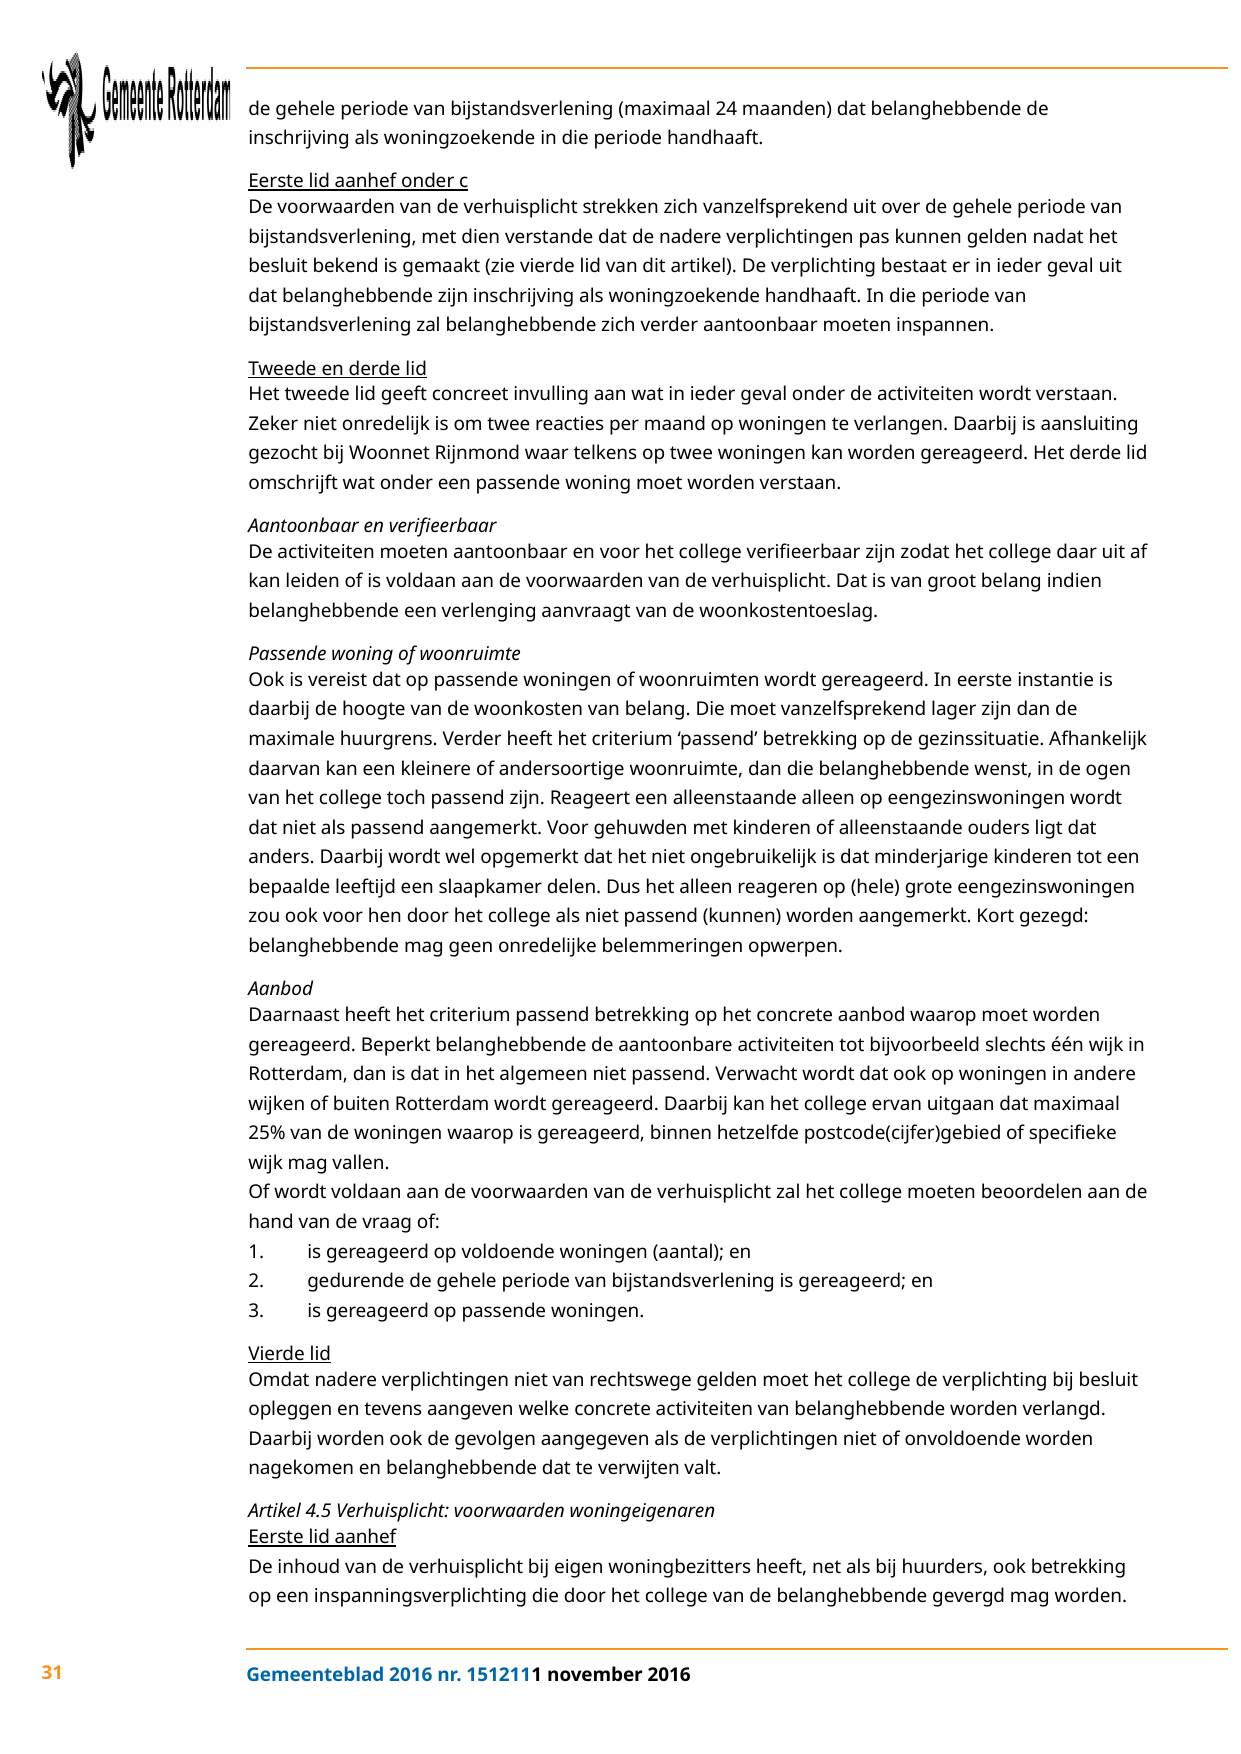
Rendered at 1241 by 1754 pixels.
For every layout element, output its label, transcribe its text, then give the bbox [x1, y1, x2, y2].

text De activiteiten moeten aantoonbaar en voor het college verifieerbaar zijn zodat het college daar uit af kan leiden of is voldaan aan de voorwaarden van de verhuisplicht. Dat is van groot belang indien belanghebbende een verlenging aanvraagt van de woonkostentoeslag. [248, 538, 1152, 623]
text Eerste lid aanhef [248, 1523, 1152, 1549]
text de gehele periode van bijstandsverlening (maximaal 24 maanden) dat belanghebbende de inschrijving als woningzoekende in die periode handhaaft. [248, 95, 1152, 150]
text Het tweede lid geeft concreet invulling aan wat in ieder geval onder de activiteiten wordt verstaan. Zeker niet onredelijk is om twee reacties per maand op woningen te verlangen. Daarbij is aansluiting gezocht bij Woonnet Rijnmond waar telkens op twee woningen kan worden gereageerd. Het derde lid omschrijft wat onder een passende woning moet worden verstaan. [248, 380, 1152, 495]
text Passende woning of woonruimte [248, 640, 1152, 666]
text Of wordt voldaan aan de voorwaarden van de verhuisplicht zal het college moeten beoordelen aan de hand van de vraag of: [248, 1179, 1152, 1234]
list gedurende de gehele periode van bijstandsverlening is gereageerd; en [248, 1267, 1152, 1293]
text Tweede en derde lid [248, 355, 1152, 380]
text Aanbod [248, 975, 1152, 1001]
text De voorwaarden van de verhuisplicht strekken zich vanzelfsprekend uit over de gehele periode van bijstandsverlening, met dien verstande dat de nadere verplichtingen pas kunnen gelden nadat het besluit bekend is gemaakt (zie vierde lid van dit artikel). De verplichting bestaat er in ieder geval uit dat belanghebbende zijn inschrijving als woningzoekende handhaaft. In die periode van bijstandsverlening zal belanghebbende zich verder aantoonbaar moeten inspannen. [248, 193, 1152, 337]
text Vierde lid [248, 1340, 1152, 1366]
text Aantoonbaar en verifieerbaar [248, 512, 1152, 538]
picture [41, 47, 231, 172]
text De inhoud van de verhuisplicht bij eigen woningbezitters heeft, net als bij huurders, ook betrekking op een inspanningsverplichting die door het college van de belanghebbende gevergd mag worden. [248, 1553, 1152, 1608]
text Omdat nadere verplichtingen niet van rechtswege gelden moet het college de verplichting bij besluit opleggen en tevens aangeven welke concrete activiteiten van belanghebbende worden verlangd. Daarbij worden ook de gevolgen aangegeven als de verplichtingen niet of onvoldoende worden nagekomen en belanghebbende dat te verwijten valt. [248, 1366, 1152, 1480]
text Ook is vereist dat op passende woningen of woonruimten wordt gereageerd. In eerste instantie is daarbij de hoogte van de woonkosten van belang. Die moet vanzelfsprekend lager zijn dan de maximale huurgrens. Verder heeft het criterium ‘passend’ betrekking op de gezinssituatie. Afhankelijk daarvan kan een kleinere of andersoortige woonruimte, dan die belanghebbende wenst, in de ogen van het college toch passend zijn. Reageert een alleenstaande alleen op eengezinswoningen wordt dat niet als passend aangemerkt. Voor gehuwden met kinderen of alleenstaande ouders ligt dat anders. Daarbij wordt wel opgemerkt dat het niet ongebruikelijk is dat minderjarige kinderen tot een bepaalde leeftijd een slaapkamer delen. Dus het alleen reageren op (hele) grote eengezinswoningen zou ook voor hen door het college als niet passend (kunnen) worden aangemerkt. Kort gezegd: belanghebbende mag geen onredelijke belemmeringen opwerpen. [248, 666, 1152, 958]
text Artikel 4.5 Verhuisplicht: voorwaarden woningeigenaren [248, 1498, 1152, 1523]
text Daarnaast heeft het criterium passend betrekking op het concrete aanbod waarop moet worden gereageerd. Beperkt belanghebbende de aantoonbare activiteiten tot bijvoorbeeld slechts één wijk in Rotterdam, dan is dat in het algemeen niet passend. Verwacht wordt dat ook op woningen in andere wijken of buiten Rotterdam wordt gereageerd. Daarbij kan het college ervan uitgaan dat maximaal 25% van de woningen waarop is gereageerd, binnen hetzelfde postcode(cijfer)gebied of specifieke wijk mag vallen. [248, 1001, 1152, 1175]
text Eerste lid aanhef onder c [248, 167, 1152, 193]
list is gereageerd op voldoende woningen (aantal); en [248, 1238, 1152, 1263]
list is gereageerd op passende woningen. [248, 1297, 1152, 1323]
